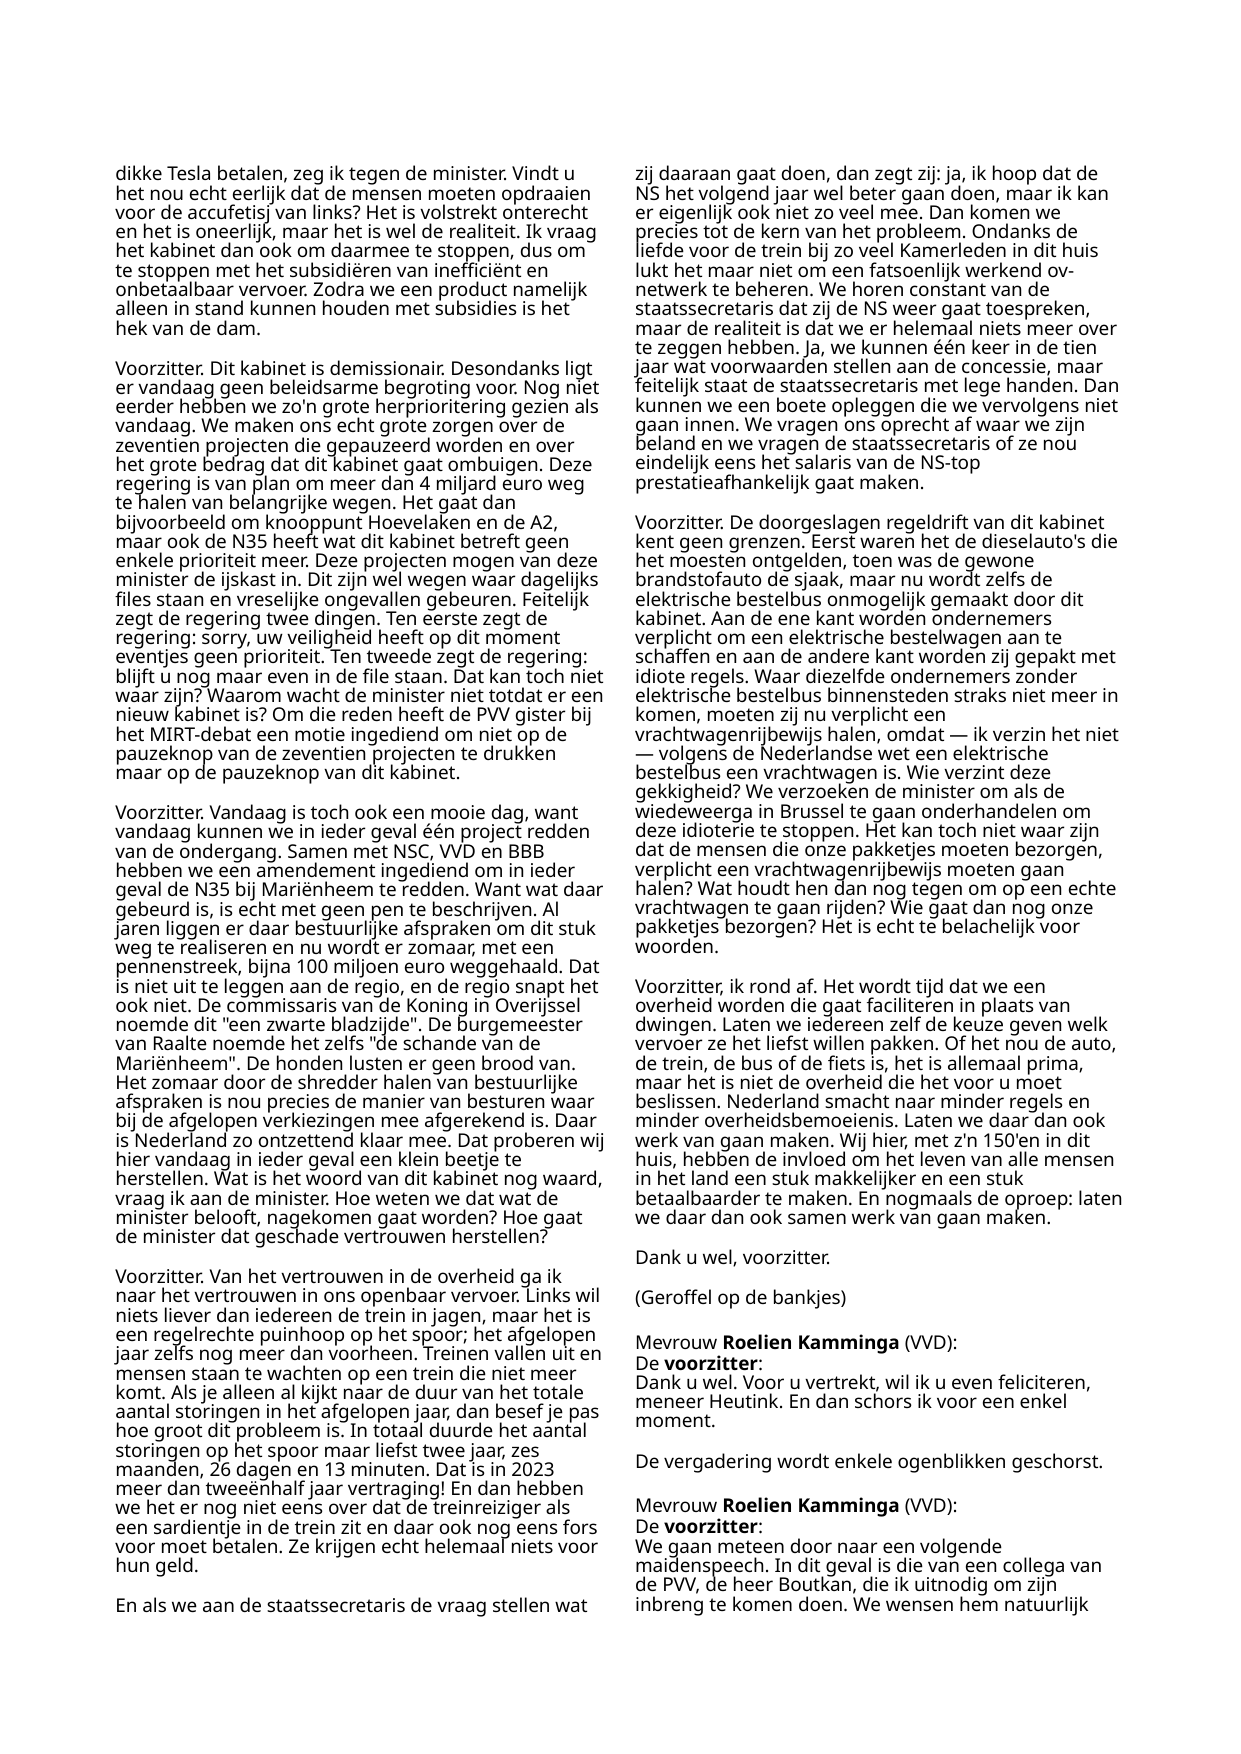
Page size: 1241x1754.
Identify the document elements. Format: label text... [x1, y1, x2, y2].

text dikke Tesla betalen, zeg ik tegen de minister. Vindt u het nou echt eerlijk dat de mensen moeten opdraaien voor de accufetisj van links? Het is volstrekt onterecht en het is oneerlijk, maar het is wel de realiteit. Ik vraag het kabinet dan ook om daarmee te stoppen, dus om te stoppen met het subsidiëren van inefficiënt en onbetaalbaar vervoer. Zodra we een product namelijk alleen in stand kunnen houden met subsidies is het hek van de dam. [115, 165, 605, 339]
text Dank u wel. Voor u vertrekt, wil ik u even feliciteren, meneer Heutink. En dan schors ik voor een enkel moment. [635, 1374, 1125, 1432]
text Voorzitter. Vandaag is toch ook een mooie dag, want vandaag kunnen we in ieder geval één project redden van de ondergang. Samen met NSC, VVD en BBB hebben we een amendement ingediend om in ieder geval de N35 bij Mariënheem te redden. Want wat daar gebeurd is, is echt met geen pen te beschrijven. Al jaren liggen er daar bestuurlijke afspraken om dit stuk weg te realiseren en nu wordt er zomaar, met een pennenstreek, bijna 100 miljoen euro weggehaald. Dat is niet uit te leggen aan de regio, en de regio snapt het ook niet. De commissaris van de Koning in Overijssel noemde dit "een zwarte bladzijde". De burgemeester van Raalte noemde het zelfs "de schande van de Mariënheem". De honden lusten er geen brood van. Het zomaar door de shredder halen van bestuurlijke afspraken is nou precies de manier van besturen waar bij de afgelopen verkiezingen mee afgerekend is. Daar is Nederland zo ontzettend klaar mee. Dat proberen wij hier vandaag in ieder geval een klein beetje te herstellen. Wat is het woord van dit kabinet nog waard, vraag ik aan de minister. Hoe weten we dat wat de minister belooft, nagekomen gaat worden? Hoe gaat de minister dat geschade vertrouwen herstellen? [115, 804, 605, 1247]
text De voorzitter: [635, 1518, 1125, 1538]
text Voorzitter. Dit kabinet is demissionair. Desondanks ligt er vandaag geen beleidsarme begroting voor. Nog niet eerder hebben we zo'n grote herprioritering gezien als vandaag. We maken ons echt grote zorgen over de zeventien projecten die gepauzeerd worden en over het grote bedrag dat dit kabinet gaat ombuigen. Deze regering is van plan om meer dan 4 miljard euro weg te halen van belangrijke wegen. Het gaat dan bijvoorbeeld om knooppunt Hoevelaken en de A2, maar ook de N35 heeft wat dit kabinet betreft geen enkele prioriteit meer. Deze projecten mogen van deze minister de ijskast in. Dit zijn wel wegen waar dagelijks files staan en vreselijke ongevallen gebeuren. Feitelijk zegt de regering twee dingen. Ten eerste zegt de regering: sorry, uw veiligheid heeft op dit moment eventjes geen prioriteit. Ten tweede zegt de regering: blijft u nog maar even in de file staan. Dat kan toch niet waar zijn? Waarom wacht de minister niet totdat er een nieuw kabinet is? Om die reden heeft de PVV gister bij het MIRT-debat een motie ingediend om niet op de pauzeknop van de zeventien projecten te drukken maar op de pauzeknop van dit kabinet. [115, 359, 605, 783]
text zij daaraan gaat doen, dan zegt zij: ja, ik hoop dat de NS het volgend jaar wel beter gaan doen, maar ik kan er eigenlijk ook niet zo veel mee. Dan komen we precies tot de kern van het probleem. Ondanks de liefde voor de trein bij zo veel Kamerleden in dit huis lukt het maar niet om een fatsoenlijk werkend ov-netwerk te beheren. We horen constant van de staatssecretaris dat zij de NS weer gaat toespreken, maar de realiteit is dat we er helemaal niets meer over te zeggen hebben. Ja, we kunnen één keer in de tien jaar wat voorwaarden stellen aan de concessie, maar feitelijk staat de staatssecretaris met lege handen. Dan kunnen we een boete opleggen die we vervolgens niet gaan innen. We vragen ons oprecht af waar we zijn beland en we vragen de staatssecretaris of ze nou eindelijk eens het salaris van de NS-top prestatieafhankelijk gaat maken. [635, 165, 1125, 493]
text Voorzitter. Van het vertrouwen in de overheid ga ik naar het vertrouwen in ons openbaar vervoer. Links wil niets liever dan iedereen de trein in jagen, maar het is een regelrechte puinhoop op het spoor; het afgelopen jaar zelfs nog meer dan voorheen. Treinen vallen uit en mensen staan te wachten op een trein die niet meer komt. Als je alleen al kijkt naar de duur van het totale aantal storingen in het afgelopen jaar, dan besef je pas hoe groot dit probleem is. In totaal duurde het aantal storingen op het spoor maar liefst twee jaar, zes maanden, 26 dagen en 13 minuten. Dat is in 2023 meer dan tweeënhalf jaar vertraging! En dan hebben we het er nog niet eens over dat de treinreiziger als een sardientje in de trein zit en daar ook nog eens fors voor moet betalen. Ze krijgen echt helemaal niets voor hun geld. [115, 1268, 605, 1576]
text De voorzitter: [635, 1355, 1125, 1374]
text En als we aan de staatssecretaris de vraag stellen wat [115, 1597, 605, 1616]
text Mevrouw Roelien Kamminga (VVD): [635, 1329, 1125, 1355]
text Dank u wel, voorzitter. [635, 1249, 1125, 1268]
text (Geroffel op de bankjes) [635, 1289, 1125, 1308]
text Voorzitter. De doorgeslagen regeldrift van dit kabinet kent geen grenzen. Eerst waren het de dieselauto's die het moesten ontgelden, toen was de gewone brandstofauto de sjaak, maar nu wordt zelfs de elektrische bestelbus onmogelijk gemaakt door dit kabinet. Aan de ene kant worden ondernemers verplicht om een elektrische bestelwagen aan te schaffen en aan de andere kant worden zij gepakt met idiote regels. Waar diezelfde ondernemers zonder elektrische bestelbus binnensteden straks niet meer in komen, moeten zij nu verplicht een vrachtwagenrijbewijs halen, omdat — ik verzin het niet — volgens de Nederlandse wet een elektrische bestelbus een vrachtwagen is. Wie verzint deze gekkigheid? We verzoeken de minister om als de wiedeweerga in Brussel te gaan onderhandelen om deze idioterie te stoppen. Het kan toch niet waar zijn dat de mensen die onze pakketjes moeten bezorgen, verplicht een vrachtwagenrijbewijs moeten gaan halen? Wat houdt hen dan nog tegen om op een echte vrachtwagen te gaan rijden? Wie gaat dan nog onze pakketjes bezorgen? Het is echt te belachelijk voor woorden. [635, 514, 1125, 957]
text De vergadering wordt enkele ogenblikken geschorst. [635, 1453, 1125, 1472]
text Voorzitter, ik rond af. Het wordt tijd dat we een overheid worden die gaat faciliteren in plaats van dwingen. Laten we iedereen zelf de keuze geven welk vervoer ze het liefst willen pakken. Of het nou de auto, de trein, de bus of de fiets is, het is allemaal prima, maar het is niet de overheid die het voor u moet beslissen. Nederland smacht naar minder regels en minder overheidsbemoeienis. Laten we daar dan ook werk van gaan maken. Wij hier, met z'n 150'en in dit huis, hebben de invloed om het leven van alle mensen in het land een stuk makkelijker en een stuk betaalbaarder te maken. En nogmaals de oproep: laten we daar dan ook samen werk van gaan maken. [635, 978, 1125, 1228]
text We gaan meteen door naar een volgende maidenspeech. In dit geval is die van een collega van de PVV, de heer Boutkan, die ik uitnodig om zijn inbreng te komen doen. We wensen hem natuurlijk [635, 1538, 1125, 1615]
text Mevrouw Roelien Kamminga (VVD): [635, 1493, 1125, 1518]
